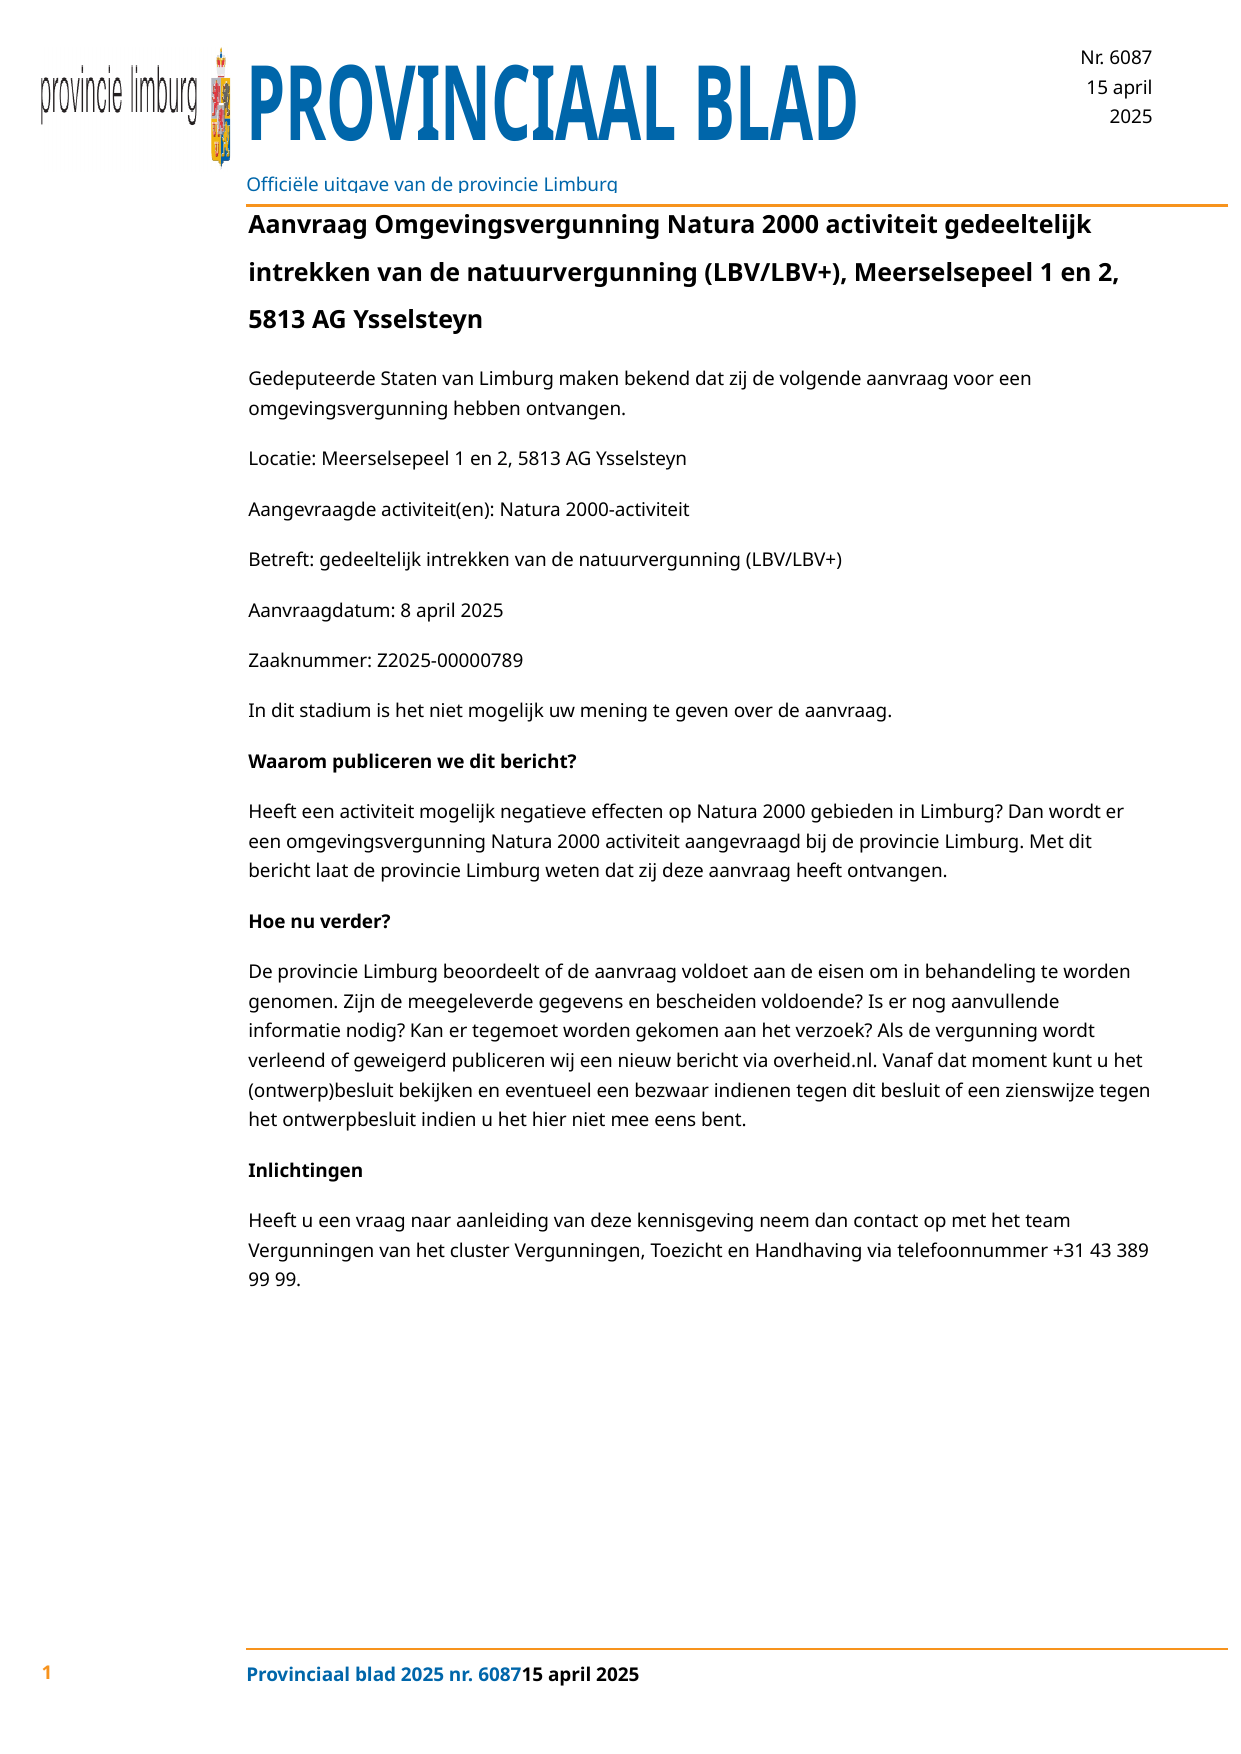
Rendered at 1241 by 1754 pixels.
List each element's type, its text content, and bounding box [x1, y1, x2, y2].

text Zaaknummer: Z2025-00000789 [248, 647, 1152, 673]
text Aanvraag Omgevingsvergunning Natura 2000 activiteit gedeeltelijk intrekken van de natuurvergunning (LBV/LBV+), Meerselsepeel 1 en 2, 5813 AG Ysselsteyn [248, 207, 1152, 336]
text Gedeputeerde Staten van Limburg maken bekend dat zij de volgende aanvraag voor een omgevingsvergunning hebben ontvangen. [248, 366, 1152, 421]
text Aanvraagdatum: 8 april 2025 [248, 597, 1152, 622]
text Inlichtingen [248, 1157, 1152, 1182]
picture [41, 47, 231, 172]
text Heeft u een vraag naar aanleiding van deze kennisgeving neem dan contact op met het team Vergunningen van het cluster Vergunningen, Toezicht en Handhaving via telefoonnummer +31 43 389 99 99. [248, 1207, 1152, 1292]
text Waarom publiceren we dit bericht? [248, 748, 1152, 774]
text Betreft: gedeeltelijk intrekken van de natuurvergunning (LBV/LBV+) [248, 546, 1152, 572]
text De provincie Limburg beoordeelt of de aanvraag voldoet aan de eisen om in behandeling te worden genomen. Zijn de meegeleverde gegevens en bescheiden voldoende? Is er nog aanvullende informatie nodig? Kan er tegemoet worden gekomen aan het verzoek? Als de vergunning wordt verleend of geweigerd publiceren wij een nieuw bericht via overheid.nl. Vanaf dat moment kunt u het (ontwerp)besluit bekijken en eventueel een bezwaar indienen tegen dit besluit of een zienswijze tegen het ontwerpbesluit indien u het hier niet mee eens bent. [248, 958, 1152, 1132]
text In dit stadium is het niet mogelijk uw mening te geven over de aanvraag. [248, 698, 1152, 723]
text Aangevraagde activiteit(en): Natura 2000-activiteit [248, 496, 1152, 522]
text Heeft een activiteit mogelijk negatieve effecten op Natura 2000 gebieden in Limburg? Dan wordt er een omgevingsvergunning Natura 2000 activiteit aangevraagd bij de provincie Limburg. Met dit bericht laat de provincie Limburg weten dat zij deze aanvraag heeft ontvangen. [248, 798, 1152, 883]
text Hoe nu verder? [248, 908, 1152, 934]
text Locatie: Meerselsepeel 1 en 2, 5813 AG Ysselsteyn [248, 446, 1152, 471]
